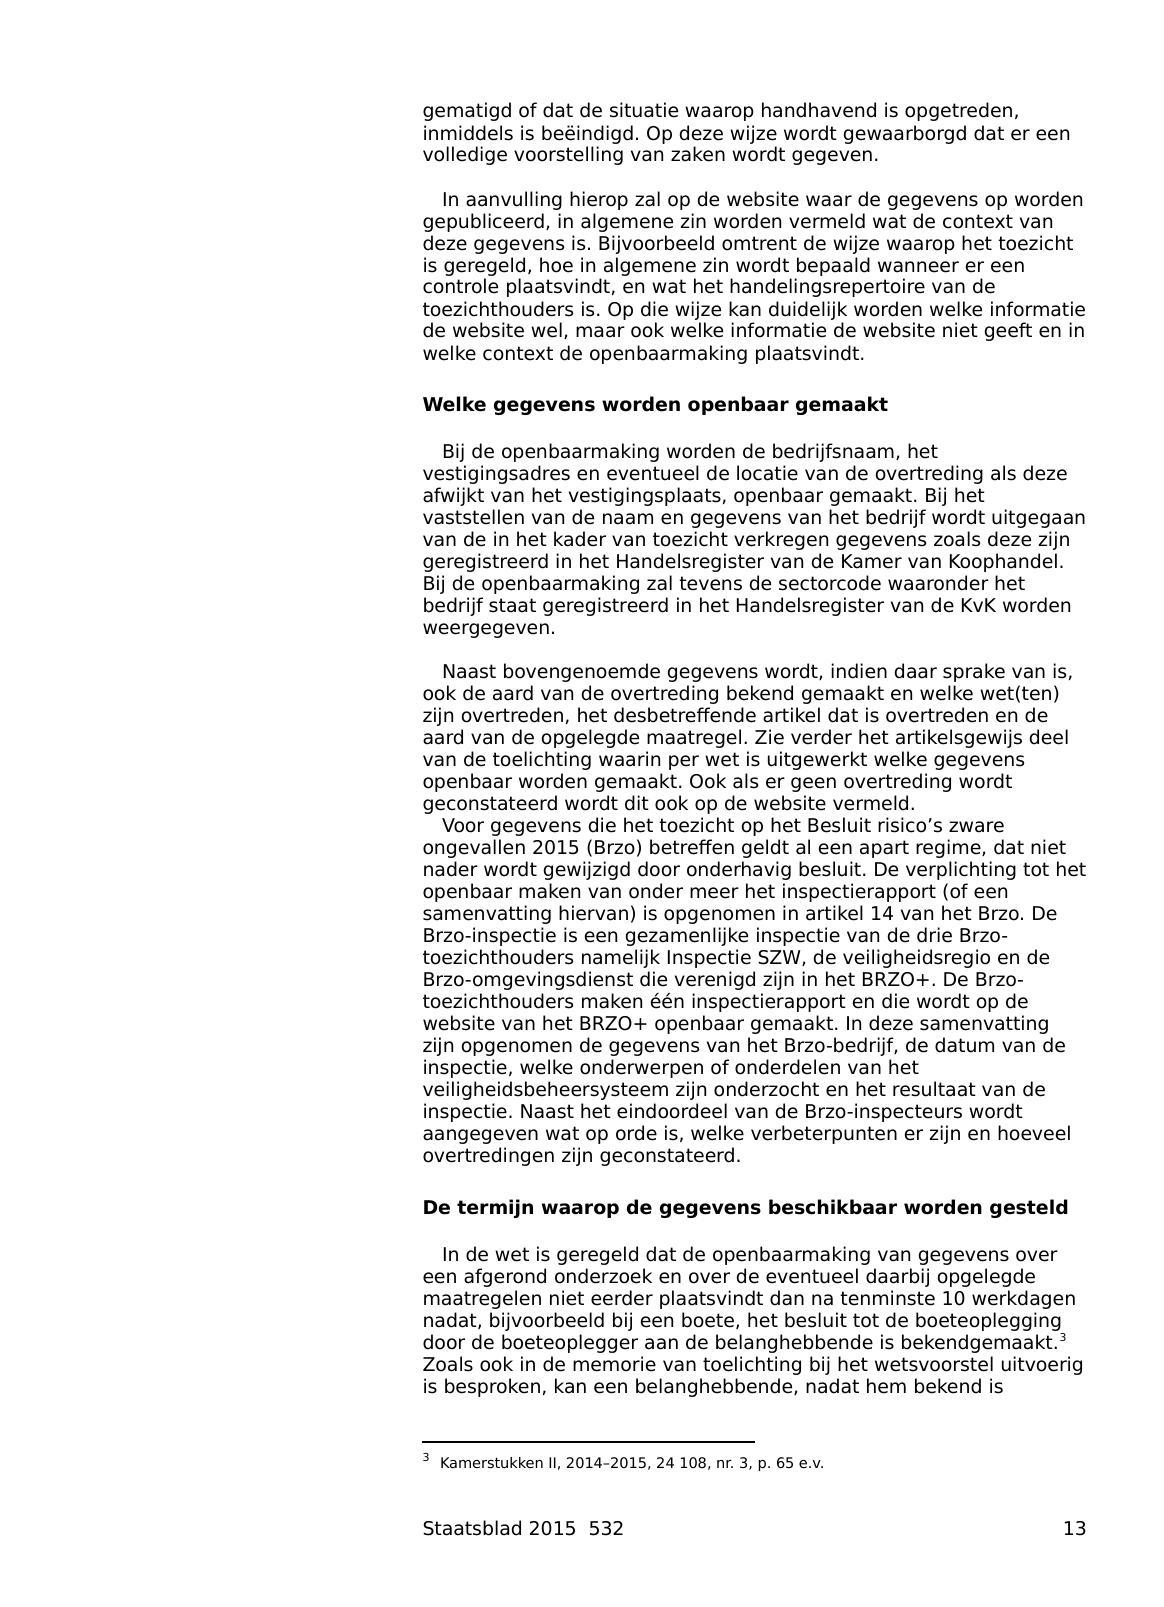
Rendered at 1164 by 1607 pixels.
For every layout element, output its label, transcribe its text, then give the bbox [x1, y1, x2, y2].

text In aanvulling hierop zal op de website waar de gegevens op worden gepubliceerd, in algemene zin worden vermeld wat de context van deze gegevens is. Bijvoorbeeld omtrent de wijze waarop het toezicht is geregeld, hoe in algemene zin wordt bepaald wanneer er een controle plaatsvindt, en wat het handelingsrepertoire van de toezichthouders is. Op die wijze kan duidelijk worden welke informatie de website wel, maar ook welke informatie de website niet geeft en in welke context de openbaarmaking plaatsvindt. [422, 188, 1087, 364]
subtitle Welke gegevens worden openbaar gemaakt [422, 394, 1087, 416]
text Naast bovengenoemde gegevens wordt, indien daar sprake van is, ook de aard van de overtreding bekend gemaakt en welke wet(ten) zijn overtreden, het desbetreffende artikel dat is overtreden en de aard van de opgelegde maatregel. Zie verder het artikelsgewijs deel van de toelichting waarin per wet is uitgewerkt welke gegevens openbaar worden gemaakt. Ook als er geen overtreding wordt geconstateerd wordt dit ook op de website vermeld. [422, 661, 1087, 815]
text In de wet is geregeld dat de openbaarmaking van gegevens over een afgerond onderzoek en over de eventueel daarbij opgelegde maatregelen niet eerder plaatsvindt dan na tenminste 10 werkdagen nadat, bijvoorbeeld bij een boete, het besluit tot de boeteoplegging door de boeteoplegger aan de belanghebbende is bekendgemaakt. Zoals ook in de memorie van toelichting bij het wetsvoorstel uitvoerig is besproken, kan een belanghebbende, nadat hem bekend is [422, 1244, 1087, 1398]
text Voor gegevens die het toezicht op het Besluit risico’s zware ongevallen 2015 (Brzo) betreffen geldt al een apart regime, dat niet nader wordt gewijzigd door onderhavig besluit. De verplichting tot het openbaar maken van onder meer het inspectierapport (of een samenvatting hiervan) is opgenomen in artikel 14 van het Brzo. De Brzo-inspectie is een gezamenlijke inspectie van de drie Brzo-toezichthouders namelijk Inspectie SZW, de veiligheidsregio en de Brzo-omgevingsdienst die verenigd zijn in het BRZO+. De Brzo-toezichthouders maken één inspectierapport en die wordt op de website van het BRZO+ openbaar gemaakt. In deze samenvatting zijn opgenomen de gegevens van het Brzo-bedrijf, de datum van de inspectie, welke onderwerpen of onderdelen van het veiligheidsbeheersysteem zijn onderzocht en het resultaat van de inspectie. Naast het eindoordeel van de Brzo-inspecteurs wordt aangegeven wat op orde is, welke verbeterpunten er zijn en hoeveel overtredingen zijn geconstateerd. [422, 815, 1087, 1167]
subtitle De termijn waarop de gegevens beschikbaar worden gesteld [422, 1197, 1087, 1219]
text Kamerstukken II, 2014–2015, 24 108, nr. 3, p. 65 e.v. [422, 1451, 1087, 1473]
text gematigd of dat de situatie waarop handhavend is opgetreden, inmiddels is beëindigd. Op deze wijze wordt gewaarborgd dat er een volledige voorstelling van zaken wordt gegeven. [422, 100, 1087, 166]
text Bij de openbaarmaking worden de bedrijfsnaam, het vestigingsadres en eventueel de locatie van de overtreding als deze afwijkt van het vestigingsplaats, openbaar gemaakt. Bij het vaststellen van de naam en gegevens van het bedrijf wordt uitgegaan van de in het kader van toezicht verkregen gegevens zoals deze zijn geregistreerd in het Handelsregister van de Kamer van Koophandel. Bij de openbaarmaking zal tevens de sectorcode waaronder het bedrijf staat geregistreerd in het Handelsregister van de KvK worden weergegeven. [422, 441, 1087, 639]
